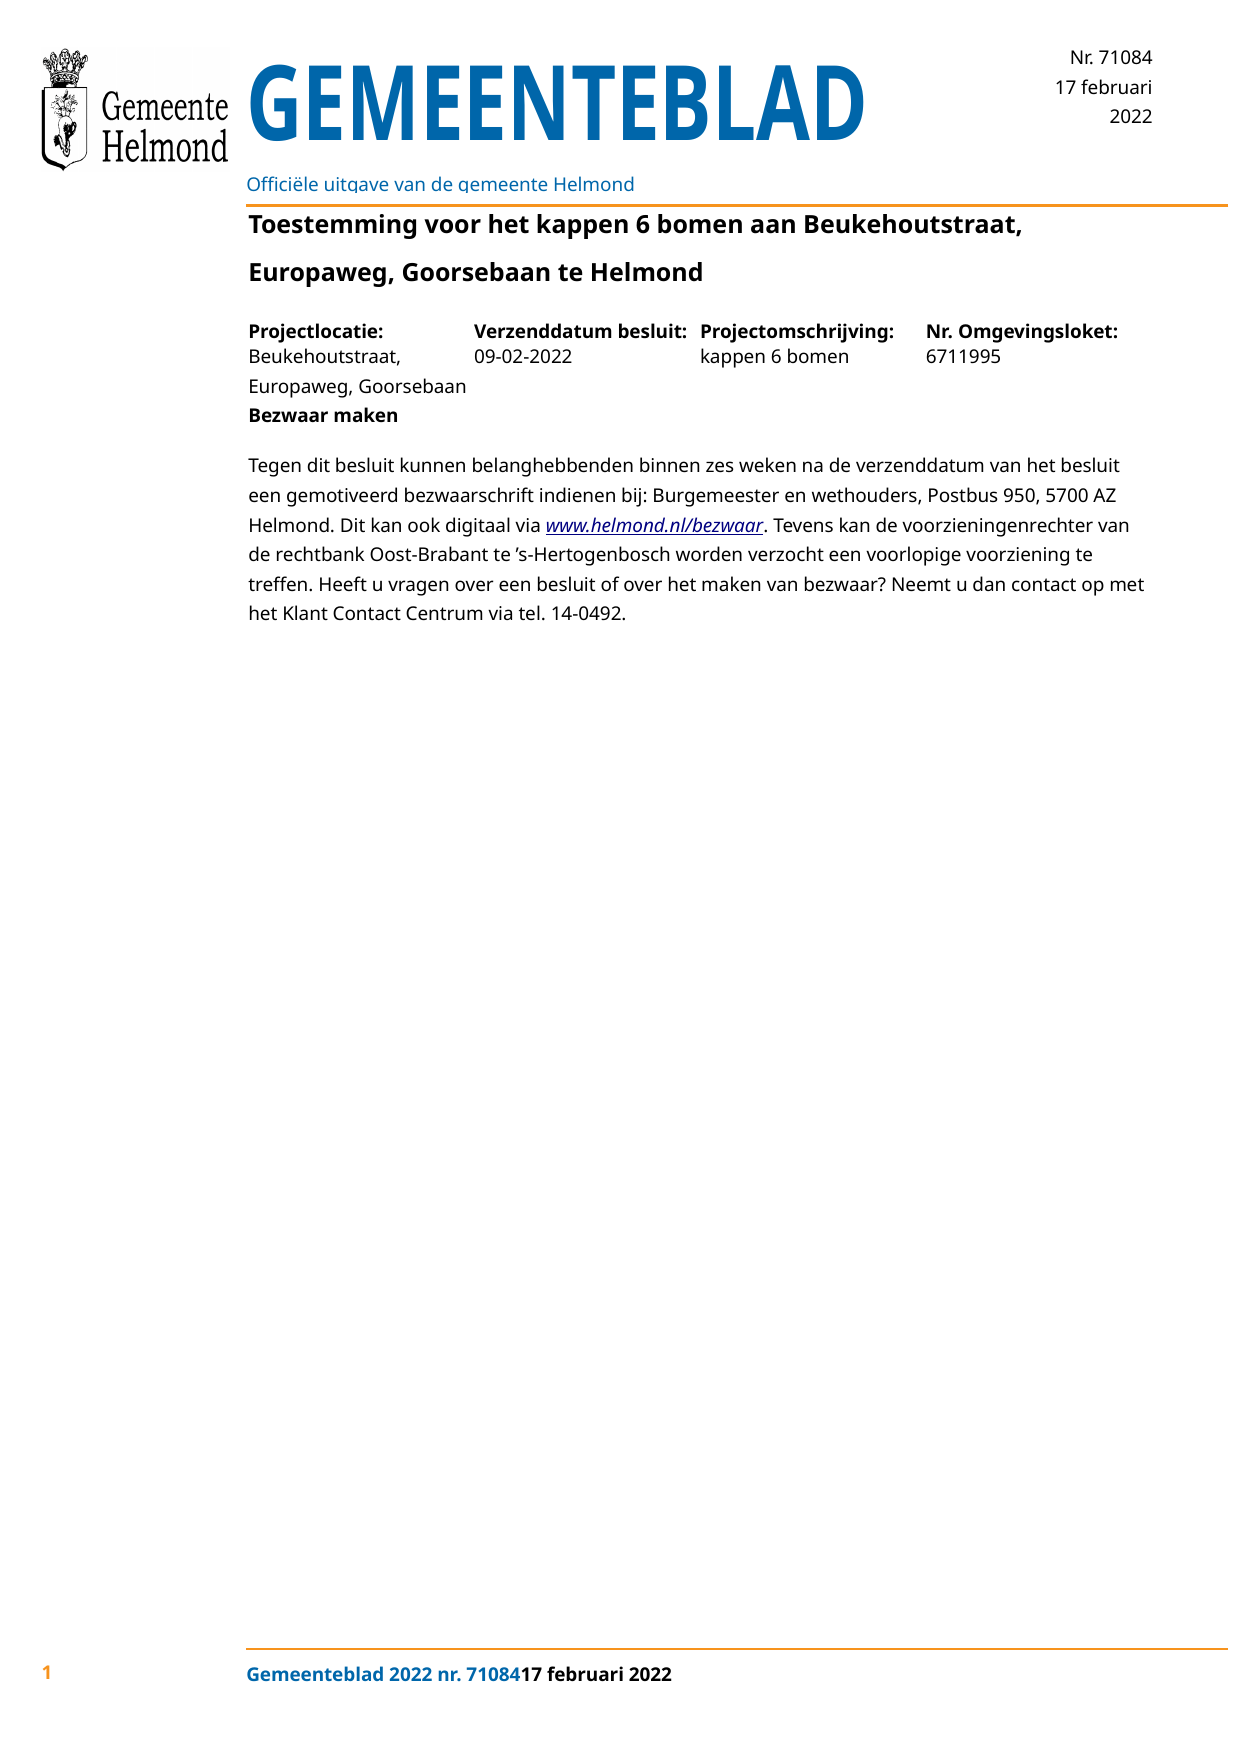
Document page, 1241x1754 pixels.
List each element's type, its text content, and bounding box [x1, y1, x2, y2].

table_header Nr. Omgevingsloket: [926, 318, 1152, 344]
table_cell 09-02-2022 [474, 344, 700, 399]
table_header Projectlocatie: [248, 318, 474, 344]
text Tegen dit besluit kunnen belanghebbenden binnen zes weken na de verzenddatum van het besluit een gemotiveerd bezwaarschrift indienen bij: Burgemeester en wethouders, Postbus 950, 5700 AZ Helmond. Dit kan ook digitaal via www.helmond.nl/bezwaar. Tevens kan de voorzieningenrechter van de rechtbank Oost-Brabant te ’s-Hertogenbosch worden verzocht een voorlopige voorziening te treffen. Heeft u vragen over een besluit of over het maken van bezwaar? Neemt u dan contact op met het Klant Contact Centrum via tel. 14-0492. [248, 453, 1152, 626]
table_header Verzenddatum besluit: [474, 318, 700, 344]
table_cell Beukehoutstraat, Europaweg, Goorsebaan [248, 344, 474, 399]
table_cell kappen 6 bomen [700, 344, 926, 399]
table_header Projectomschrijving: [700, 318, 926, 344]
text Bezwaar maken [248, 402, 1152, 428]
table_cell 6711995 [926, 344, 1152, 399]
text Toestemming voor het kappen 6 bomen aan Beukehoutstraat, Europaweg, Goorsebaan te Helmond [248, 207, 1152, 288]
picture [41, 47, 231, 172]
